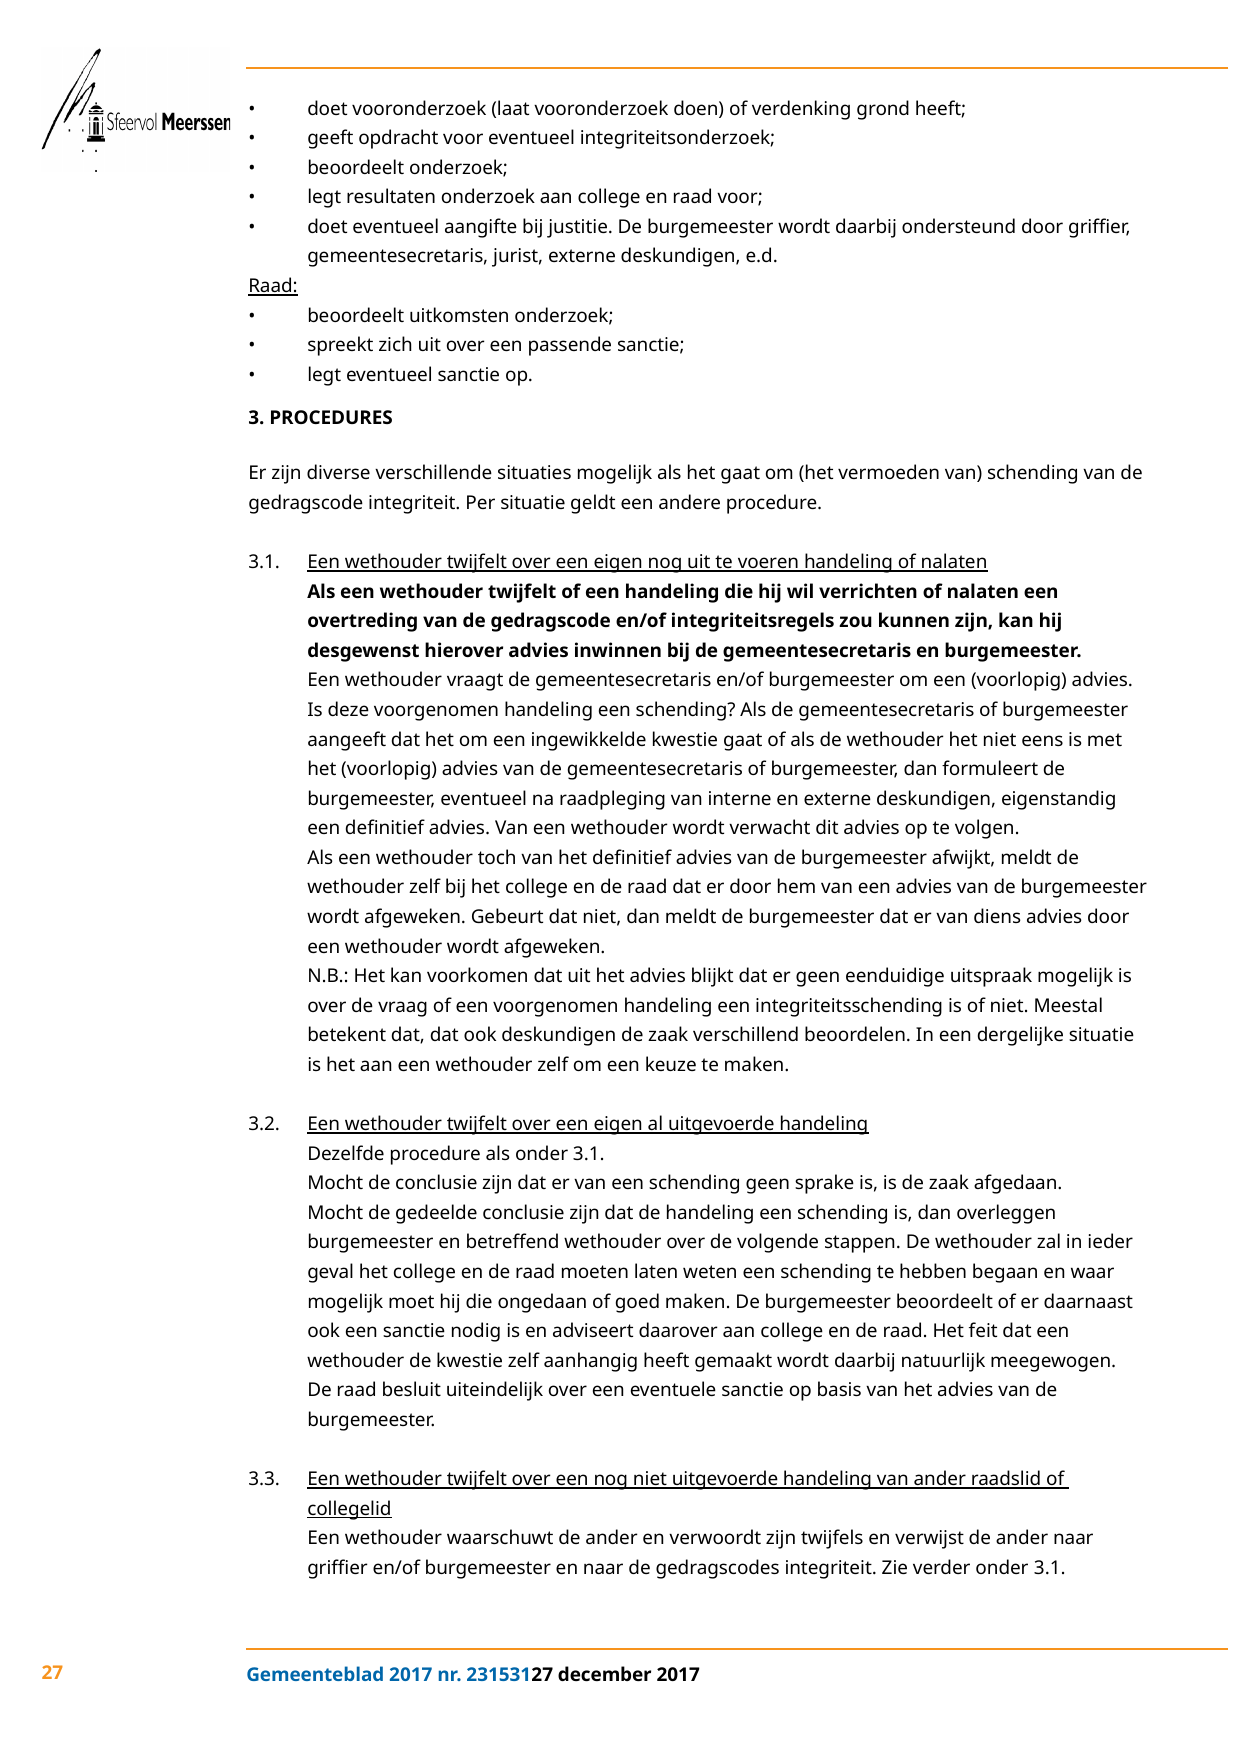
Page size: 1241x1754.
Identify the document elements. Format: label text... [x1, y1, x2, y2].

text 3. PROCEDURES [248, 404, 1152, 430]
text Er zijn diverse verschillende situaties mogelijk als het gaat om (het vermoeden van) schending van de gedragscode integriteit. Per situatie geldt een andere procedure. [248, 459, 1152, 515]
text Raad: [248, 272, 1152, 298]
list beoordeelt onderzoek; [248, 154, 1152, 180]
list Een wethouder waarschuwt de ander en verwoordt zijn twijfels en verwijst de ander naar griffier en/of burgemeester en naar de gedragscodes integriteit. Zie verder onder 3.1. [248, 1524, 1152, 1580]
list Als een wethouder toch van het definitief advies van de burgemeester afwijkt, meldt de wethouder zelf bij het college en de raad dat er door hem van een advies van de burgemeester wordt afgeweken. Gebeurt dat niet, dan meldt de burgemeester dat er van diens advies door een wethouder wordt afgeweken. [248, 844, 1152, 958]
picture [41, 47, 231, 172]
list Als een wethouder twijfelt of een handeling die hij wil verrichten of nalaten een overtreding van de gedragscode en/of integriteitsregels zou kunnen zijn, kan hij desgewenst hierover advies inwinnen bij de gemeentesecretaris en burgemeester. [248, 578, 1152, 663]
list Een wethouder twijfelt over een eigen nog uit te voeren handeling of nalaten [248, 548, 1152, 574]
list Mocht de conclusie zijn dat er van een schending geen sprake is, is de zaak afgedaan. [248, 1169, 1152, 1195]
list Mocht de gedeelde conclusie zijn dat de handeling een schending is, dan overleggen burgemeester en betreffend wethouder over de volgende stappen. De wethouder zal in ieder geval het college en de raad moeten laten weten een schending te hebben begaan en waar mogelijk moet hij die ongedaan of goed maken. De burgemeester beoordeelt of er daarnaast ook een sanctie nodig is en adviseert daarover aan college en de raad. Het feit dat een wethouder de kwestie zelf aanhangig heeft gemaakt wordt daarbij natuurlijk meegewogen. [248, 1199, 1152, 1373]
list Dezelfde procedure als onder 3.1. [248, 1140, 1152, 1166]
list geeft opdracht voor eventueel integriteitsonderzoek; [248, 124, 1152, 150]
list doet vooronderzoek (laat vooronderzoek doen) of verdenking grond heeft; [248, 95, 1152, 121]
list doet eventueel aangifte bij justitie. De burgemeester wordt daarbij ondersteund door griffier, gemeentesecretaris, jurist, externe deskundigen, e.d. [248, 213, 1152, 268]
list Een wethouder twijfelt over een eigen al uitgevoerde handeling [248, 1110, 1152, 1136]
list Een wethouder twijfelt over een nog niet uitgevoerde handeling van ander raadslid of collegelid [248, 1465, 1152, 1521]
list Een wethouder vraagt de gemeentesecretaris en/of burgemeester om een (voorlopig) advies. Is deze voorgenomen handeling een schending? Als de gemeentesecretaris of burgemeester aangeeft dat het om een ingewikkelde kwestie gaat of als de wethouder het niet eens is met het (voorlopig) advies van de gemeentesecretaris of burgemeester, dan formuleert de burgemeester, eventueel na raadpleging van interne en externe deskundigen, eigenstandig een definitief advies. Van een wethouder wordt verwacht dit advies op te volgen. [248, 667, 1152, 840]
list beoordeelt uitkomsten onderzoek; [248, 302, 1152, 328]
list N.B.: Het kan voorkomen dat uit het advies blijkt dat er geen eenduidige uitspraak mogelijk is over de vraag of een voorgenomen handeling een integriteitsschending is of niet. Meestal betekent dat, dat ook deskundigen de zaak verschillend beoordelen. In een dergelijke situatie is het aan een wethouder zelf om een keuze te maken. [248, 962, 1152, 1077]
list spreekt zich uit over een passende sanctie; [248, 331, 1152, 357]
list legt eventueel sanctie op. [248, 361, 1152, 387]
list legt resultaten onderzoek aan college en raad voor; [248, 183, 1152, 209]
list De raad besluit uiteindelijk over een eventuele sanctie op basis van het advies van de burgemeester. [248, 1377, 1152, 1432]
